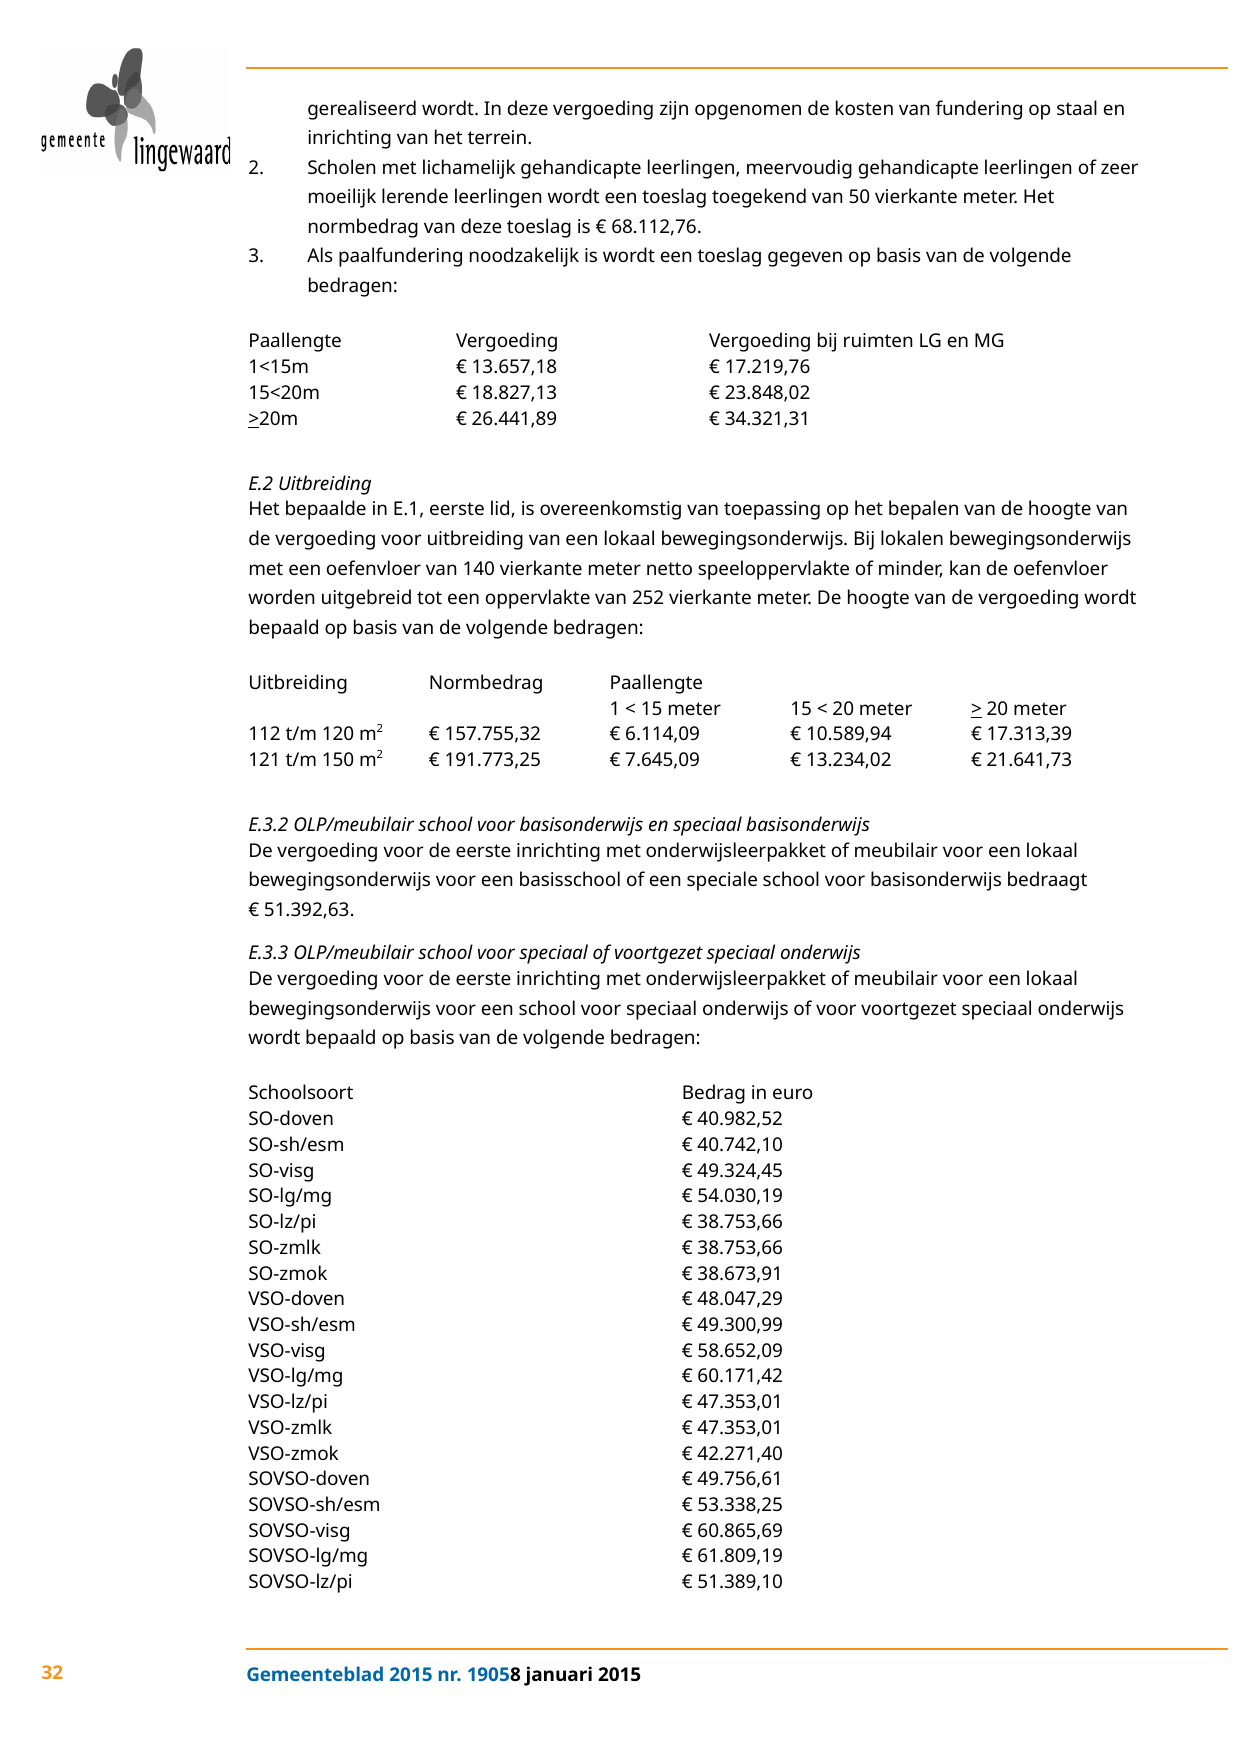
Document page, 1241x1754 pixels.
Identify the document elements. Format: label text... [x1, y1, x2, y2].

table_cell € 6.114,09 [609, 721, 790, 746]
table_cell VSO-lz/pi [248, 1388, 682, 1414]
text Het bepaalde in E.1, eerste lid, is overeenkomstig van toepassing op het bepalen van de hoogte van de vergoeding voor uitbreiding van een lokaal bewegingsonderwijs. Bij lokalen bewegingsonderwijs met een oefenvloer van 140 vierkante meter netto speeloppervlakte of minder, kan de oefenvloer worden uitgebreid tot een oppervlakte van 252 vierkante meter. De hoogte van de vergoeding wordt bepaald op basis van de volgende bedragen: [248, 496, 1152, 639]
table_cell € 54.030,19 [682, 1183, 1152, 1208]
text De vergoeding voor de eerste inrichting met onderwijsleerpakket of meubilair voor een lokaal bewegingsonderwijs voor een school voor speciaal onderwijs of voor voortgezet speciaal onderwijs wordt bepaald op basis van de volgende bedragen: [248, 965, 1152, 1050]
table_cell € 21.641,73 [971, 746, 1152, 772]
table_header Paallengte [609, 669, 1152, 695]
table_cell 1<15m [248, 353, 456, 379]
table_cell SO-lz/pi [248, 1208, 682, 1234]
text E.3.2 OLP/meubilair school voor basisonderwijs en speciaal basisonderwijs [248, 811, 1152, 837]
table_cell € 47.353,01 [682, 1414, 1152, 1440]
table_cell SO-visg [248, 1157, 682, 1182]
table_cell € 191.773,25 [429, 746, 609, 772]
table_cell SOVSO-lz/pi [248, 1569, 682, 1594]
table_cell SOVSO-doven [248, 1466, 682, 1491]
table_cell € 18.827,13 [456, 379, 709, 405]
table_cell € 49.756,61 [682, 1466, 1152, 1491]
text E.3.3 OLP/meubilair school voor speciaal of voortgezet speciaal onderwijs [248, 939, 1152, 965]
table_cell [248, 695, 429, 721]
table_cell € 38.673,91 [682, 1260, 1152, 1285]
table_header Paallengte [248, 328, 456, 353]
table_cell VSO-doven [248, 1285, 682, 1311]
table_cell VSO-visg [248, 1337, 682, 1363]
table_cell € 17.313,39 [971, 721, 1152, 746]
text E.2 Uitbreiding [248, 470, 1152, 496]
table_header Vergoeding [456, 328, 709, 353]
table_cell >20m [248, 405, 456, 431]
table_cell € 26.441,89 [456, 405, 709, 431]
table_cell SO-zmlk [248, 1234, 682, 1260]
table_cell € 34.321,31 [709, 405, 1152, 431]
table_cell € 48.047,29 [682, 1285, 1152, 1311]
table_cell € 13.657,18 [456, 353, 709, 379]
table_cell 15 < 20 meter [790, 695, 971, 721]
table_cell 112 t/m 120 m2 [248, 721, 429, 746]
table_cell SOVSO-visg [248, 1517, 682, 1543]
table_cell SOVSO-lg/mg [248, 1543, 682, 1568]
table_cell € 38.753,66 [682, 1208, 1152, 1234]
table_cell € 23.848,02 [709, 379, 1152, 405]
table_cell € 49.300,99 [682, 1311, 1152, 1337]
table_cell € 157.755,32 [429, 721, 609, 746]
table_cell VSO-zmok [248, 1440, 682, 1466]
list Als paalfundering noodzakelijk is wordt een toeslag gegeven op basis van de volgende bedragen: [248, 243, 1152, 298]
table_cell VSO-zmlk [248, 1414, 682, 1440]
table_cell € 17.219,76 [709, 353, 1152, 379]
table_cell € 10.589,94 [790, 721, 971, 746]
table_cell SO-zmok [248, 1260, 682, 1285]
table_cell 1 < 15 meter [609, 695, 790, 721]
table_cell SO-lg/mg [248, 1183, 682, 1208]
table_header Schoolsoort [248, 1080, 682, 1105]
list Scholen met lichamelijk gehandicapte leerlingen, meervoudig gehandicapte leerlingen of zeer moeilijk lerende leerlingen wordt een toeslag toegekend van 50 vierkante meter. Het normbedrag van deze toeslag is € 68.112,76. [248, 154, 1152, 239]
table_cell 121 t/m 150 m2 [248, 746, 429, 772]
table_cell € 7.645,09 [609, 746, 790, 772]
table_header Bedrag in euro [682, 1080, 1152, 1105]
table_cell € 42.271,40 [682, 1440, 1152, 1466]
table_cell [429, 695, 609, 721]
table_cell SO-sh/esm [248, 1131, 682, 1157]
picture [41, 47, 231, 172]
table_cell € 40.982,52 [682, 1105, 1152, 1131]
table_cell SOVSO-sh/esm [248, 1491, 682, 1517]
table_cell € 53.338,25 [682, 1491, 1152, 1517]
table_cell € 60.171,42 [682, 1363, 1152, 1388]
text De vergoeding voor de eerste inrichting met onderwijsleerpakket of meubilair voor een lokaal bewegingsonderwijs voor een basisschool of een speciale school voor basisonderwijs bedraagt € 51.392,63. [248, 837, 1152, 922]
table_cell € 38.753,66 [682, 1234, 1152, 1260]
table_cell VSO-lg/mg [248, 1363, 682, 1388]
table_cell 15<20m [248, 379, 456, 405]
table_cell € 61.809,19 [682, 1543, 1152, 1568]
table_cell € 58.652,09 [682, 1337, 1152, 1363]
table_cell € 60.865,69 [682, 1517, 1152, 1543]
list gerealiseerd wordt. In deze vergoeding zijn opgenomen de kosten van fundering op staal en inrichting van het terrein. [248, 95, 1152, 150]
table_cell > 20 meter [971, 695, 1152, 721]
table_cell € 49.324,45 [682, 1157, 1152, 1182]
table_header Uitbreiding [248, 669, 429, 695]
table_cell VSO-sh/esm [248, 1311, 682, 1337]
table_header Normbedrag [429, 669, 609, 695]
table_cell € 51.389,10 [682, 1569, 1152, 1594]
table_header Vergoeding bij ruimten LG en MG [709, 328, 1152, 353]
table_cell € 40.742,10 [682, 1131, 1152, 1157]
table_cell € 13.234,02 [790, 746, 971, 772]
table_cell € 47.353,01 [682, 1388, 1152, 1414]
table_cell SO-doven [248, 1105, 682, 1131]
